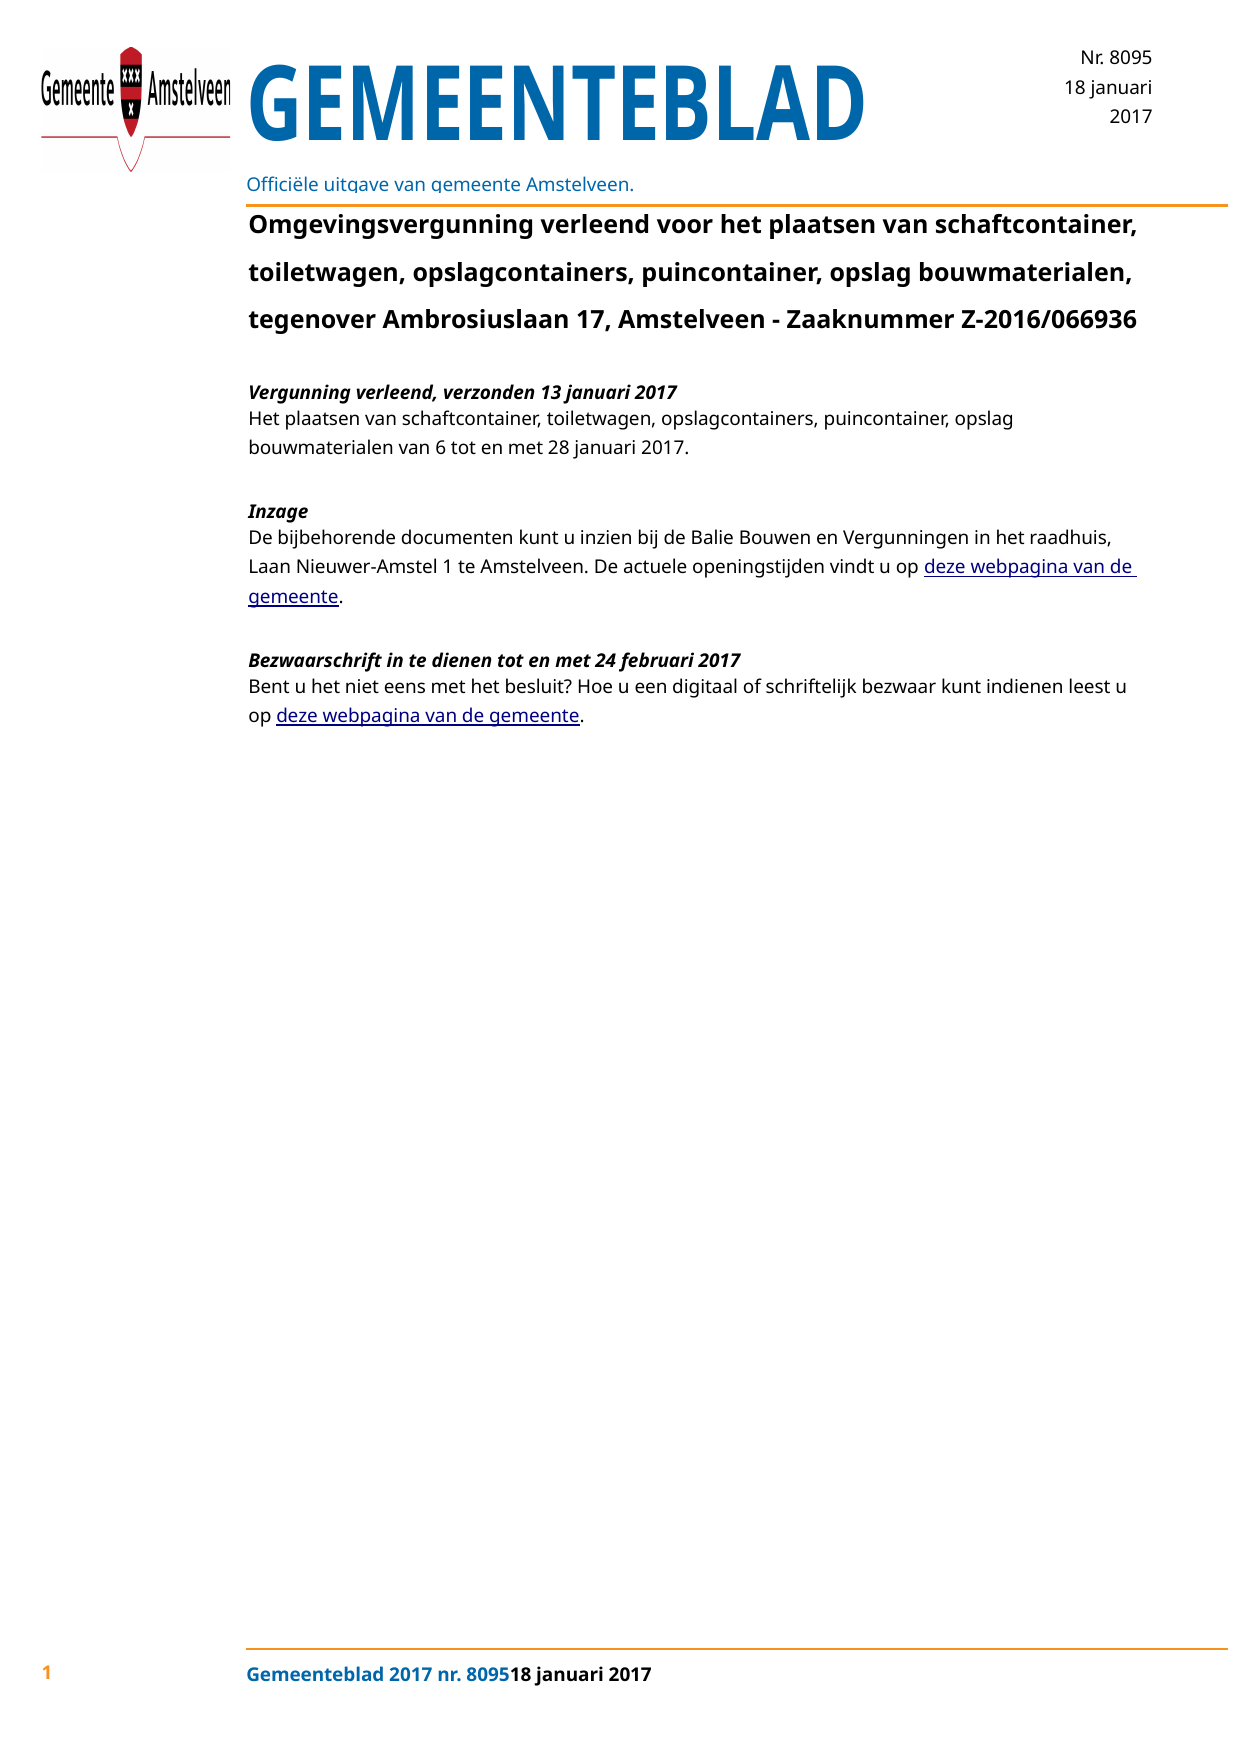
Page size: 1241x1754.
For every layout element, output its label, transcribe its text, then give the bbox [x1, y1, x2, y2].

picture [41, 47, 231, 172]
text Bent u het niet eens met het besluit? Hoe u een digitaal of schriftelijk bezwaar kunt indienen leest u op deze webpagina van de gemeente. [248, 673, 1152, 728]
text Omgevingsvergunning verleend voor het plaatsen van schaftcontainer, toiletwagen, opslagcontainers, puincontainer, opslag bouwmaterialen, tegenover Ambrosiuslaan 17, Amstelveen - Zaaknummer Z-2016/066936 [248, 207, 1152, 336]
text Bezwaarschrift in te dienen tot en met 24 februari 2017 [248, 647, 1152, 673]
text De bijbehorende documenten kunt u inzien bij de Balie Bouwen en Vergunningen in het raadhuis, Laan Nieuwer-Amstel 1 te Amstelveen. De actuele openingstijden vindt u op deze webpagina van de gemeente. [248, 524, 1152, 609]
text Het plaatsen van schaftcontainer, toiletwagen, opslagcontainers, puincontainer, opslag bouwmaterialen van 6 tot en met 28 januari 2017. [248, 405, 1152, 460]
text Inzage [248, 498, 1152, 524]
text Vergunning verleend, verzonden 13 januari 2017 [248, 379, 1152, 405]
